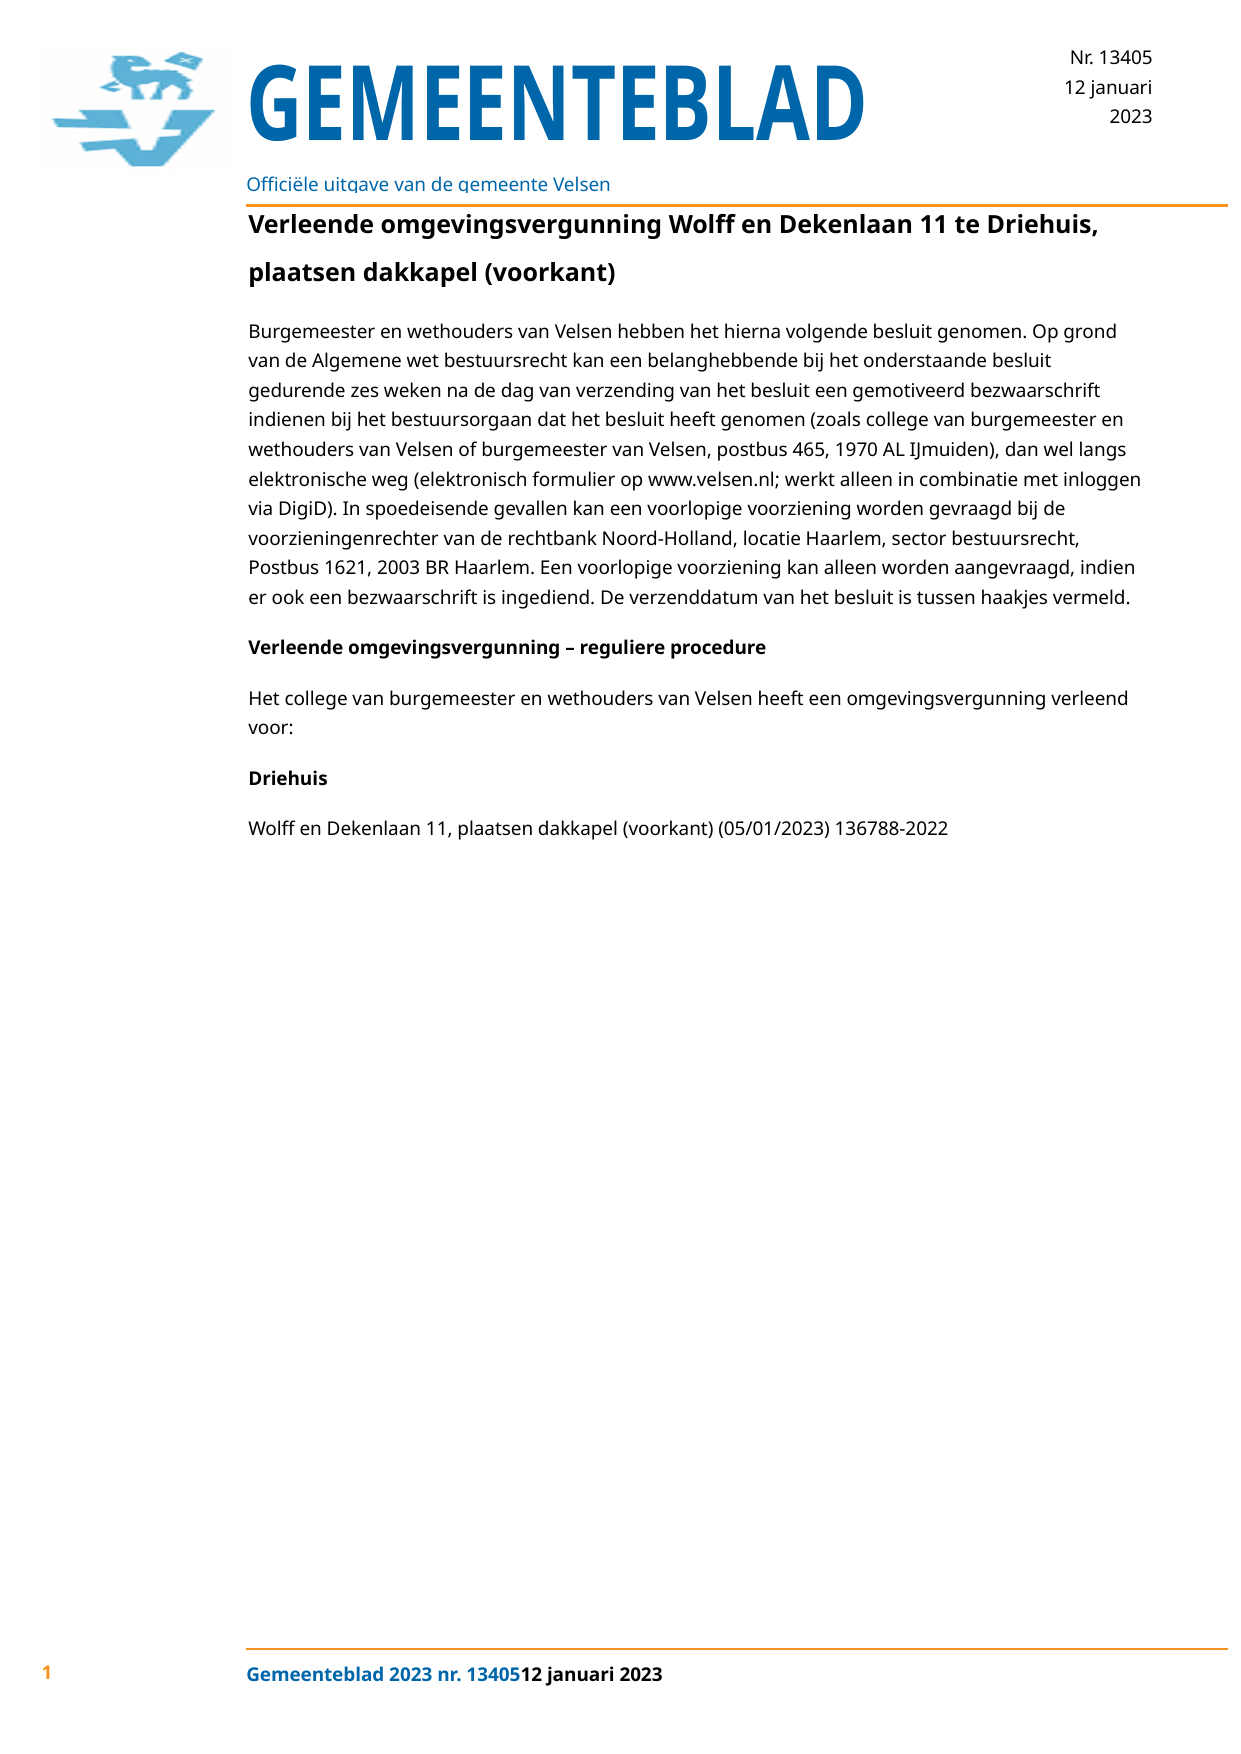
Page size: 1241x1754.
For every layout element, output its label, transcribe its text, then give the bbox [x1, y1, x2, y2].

text Burgemeester en wethouders van Velsen hebben het hierna volgende besluit genomen. Op grond van de Algemene wet bestuursrecht kan een belanghebbende bij het onderstaande besluit gedurende zes weken na de dag van verzending van het besluit een gemotiveerd bezwaarschrift indienen bij het bestuursorgaan dat het besluit heeft genomen (zoals college van burgemeester en wethouders van Velsen of burgemeester van Velsen, postbus 465, 1970 AL IJmuiden), dan wel langs elektronische weg (elektronisch formulier op www.velsen.nl; werkt alleen in combinatie met inloggen via DigiD). In spoedeisende gevallen kan een voorlopige voorziening worden gevraagd bij de voorzieningenrechter van de rechtbank Noord-Holland, locatie Haarlem, sector bestuursrecht, Postbus 1621, 2003 BR Haarlem. Een voorlopige voorziening kan alleen worden aangevraagd, indien er ook een bezwaarschrift is ingediend. De verzenddatum van het besluit is tussen haakjes vermeld. [248, 318, 1152, 610]
text Verleende omgevingsvergunning – reguliere procedure [248, 634, 1152, 660]
text Verleende omgevingsvergunning Wolff en Dekenlaan 11 te Driehuis, plaatsen dakkapel (voorkant) [248, 207, 1152, 288]
picture [41, 47, 231, 172]
text Het college van burgemeester en wethouders van Velsen heeft een omgevingsvergunning verleend voor: [248, 685, 1152, 740]
text Wolff en Dekenlaan 11, plaatsen dakkapel (voorkant) (05/01/2023) 136788-2022 [248, 815, 1152, 841]
text Driehuis [248, 765, 1152, 791]
